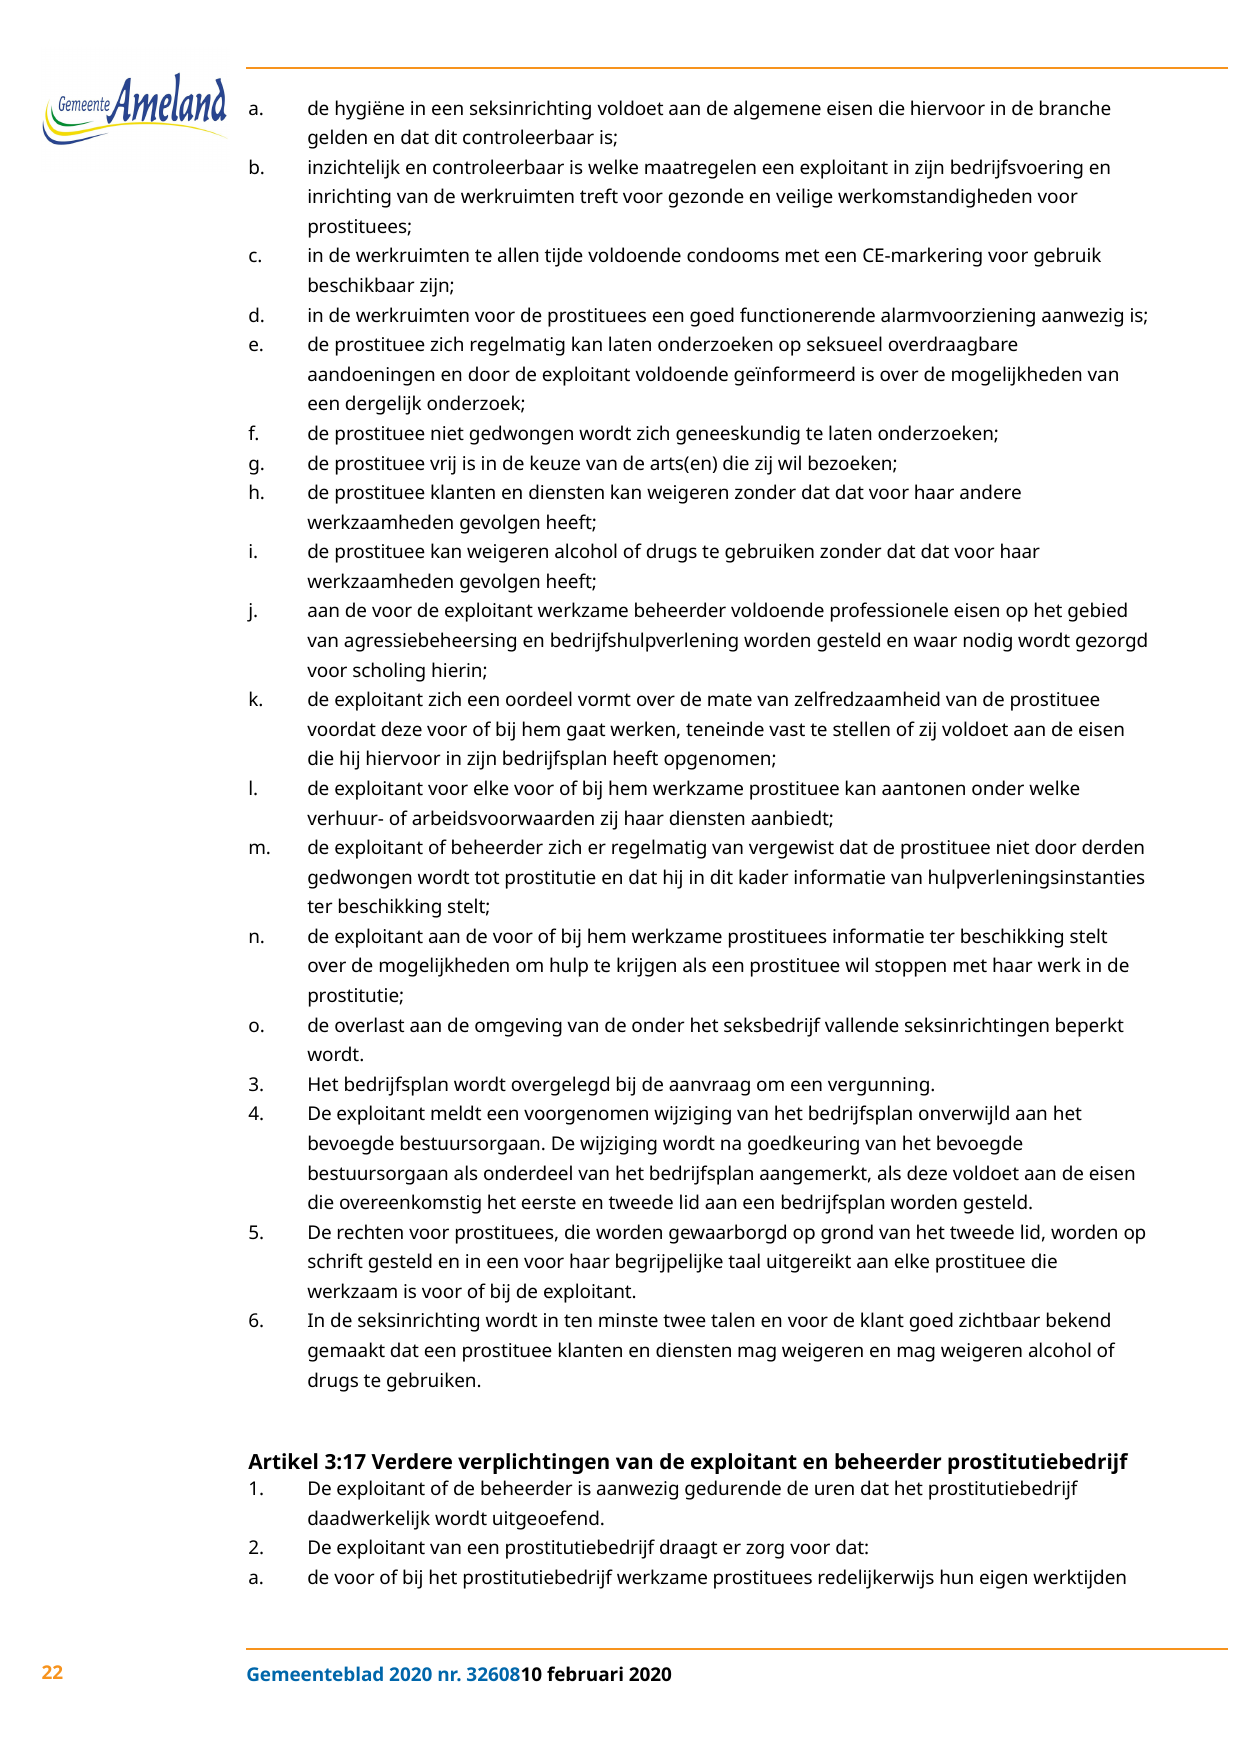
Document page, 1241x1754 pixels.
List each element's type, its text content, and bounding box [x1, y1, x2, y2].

list de prostituee vrij is in de keuze van de arts(en) die zij wil bezoeken; [248, 450, 1152, 476]
list De exploitant of de beheerder is aanwezig gedurende de uren dat het prostitutiebedrijf daadwerkelijk wordt uitgeoefend. [248, 1475, 1152, 1531]
list in de werkruimten voor de prostituees een goed functionerende alarmvoorziening aanwezig is; [248, 302, 1152, 328]
list de overlast aan de omgeving van de onder het seksbedrijf vallende seksinrichtingen beperkt wordt. [248, 1012, 1152, 1067]
list de exploitant aan de voor of bij hem werkzame prostituees informatie ter beschikking stelt over de mogelijkheden om hulp te krijgen als een prostituee wil stoppen met haar werk in de prostitutie; [248, 923, 1152, 1008]
list De exploitant van een prostitutiebedrijf draagt er zorg voor dat: [248, 1534, 1152, 1560]
text Artikel 3:17 Verdere verplichtingen van de exploitant en beheerder prostitutiebedrijf [248, 1447, 1152, 1475]
list de prostituee kan weigeren alcohol of drugs te gebruiken zonder dat dat voor haar werkzaamheden gevolgen heeft; [248, 538, 1152, 594]
list de prostituee niet gedwongen wordt zich geneeskundig te laten onderzoeken; [248, 420, 1152, 446]
list aan de voor de exploitant werkzame beheerder voldoende professionele eisen op het gebied van agressiebeheersing en bedrijfshulpverlening worden gesteld en waar nodig wordt gezorgd voor scholing hierin; [248, 598, 1152, 683]
list de exploitant voor elke voor of bij hem werkzame prostituee kan aantonen onder welke verhuur- of arbeidsvoorwaarden zij haar diensten aanbiedt; [248, 775, 1152, 831]
list inzichtelijk en controleerbaar is welke maatregelen een exploitant in zijn bedrijfsvoering en inrichting van de werkruimten treft voor gezonde en veilige werkomstandigheden voor prostituees; [248, 154, 1152, 239]
list De rechten voor prostituees, die worden gewaarborgd op grond van het tweede lid, worden op schrift gesteld en in een voor haar begrijpelijke taal uitgereikt aan elke prostituee die werkzaam is voor of bij de exploitant. [248, 1219, 1152, 1304]
list de exploitant of beheerder zich er regelmatig van vergewist dat de prostituee niet door derden gedwongen wordt tot prostitutie en dat hij in dit kader informatie van hulpverleningsinstanties ter beschikking stelt; [248, 834, 1152, 919]
picture [41, 47, 231, 172]
list De exploitant meldt een voorgenomen wijziging van het bedrijfsplan onverwijld aan het bevoegde bestuursorgaan. De wijziging wordt na goedkeuring van het bevoegde bestuursorgaan als onderdeel van het bedrijfsplan aangemerkt, als deze voldoet aan de eisen die overeenkomstig het eerste en tweede lid aan een bedrijfsplan worden gesteld. [248, 1101, 1152, 1215]
list In de seksinrichting wordt in ten minste twee talen en voor de klant goed zichtbaar bekend gemaakt dat een prostituee klanten en diensten mag weigeren en mag weigeren alcohol of drugs te gebruiken. [248, 1308, 1152, 1393]
list Het bedrijfsplan wordt overgelegd bij de aanvraag om een vergunning. [248, 1071, 1152, 1097]
list de voor of bij het prostitutiebedrijf werkzame prostituees redelijkerwijs hun eigen werktijden [248, 1564, 1152, 1590]
list in de werkruimten te allen tijde voldoende condooms met een CE-markering voor gebruik beschikbaar zijn; [248, 243, 1152, 298]
list de prostituee klanten en diensten kan weigeren zonder dat dat voor haar andere werkzaamheden gevolgen heeft; [248, 479, 1152, 535]
list de hygiëne in een seksinrichting voldoet aan de algemene eisen die hiervoor in de branche gelden en dat dit controleerbaar is; [248, 95, 1152, 150]
list de prostituee zich regelmatig kan laten onderzoeken op seksueel overdraagbare aandoeningen en door de exploitant voldoende geïnformeerd is over de mogelijkheden van een dergelijk onderzoek; [248, 331, 1152, 416]
list de exploitant zich een oordeel vormt over de mate van zelfredzaamheid van de prostituee voordat deze voor of bij hem gaat werken, teneinde vast te stellen of zij voldoet aan de eisen die hij hiervoor in zijn bedrijfsplan heeft opgenomen; [248, 686, 1152, 771]
